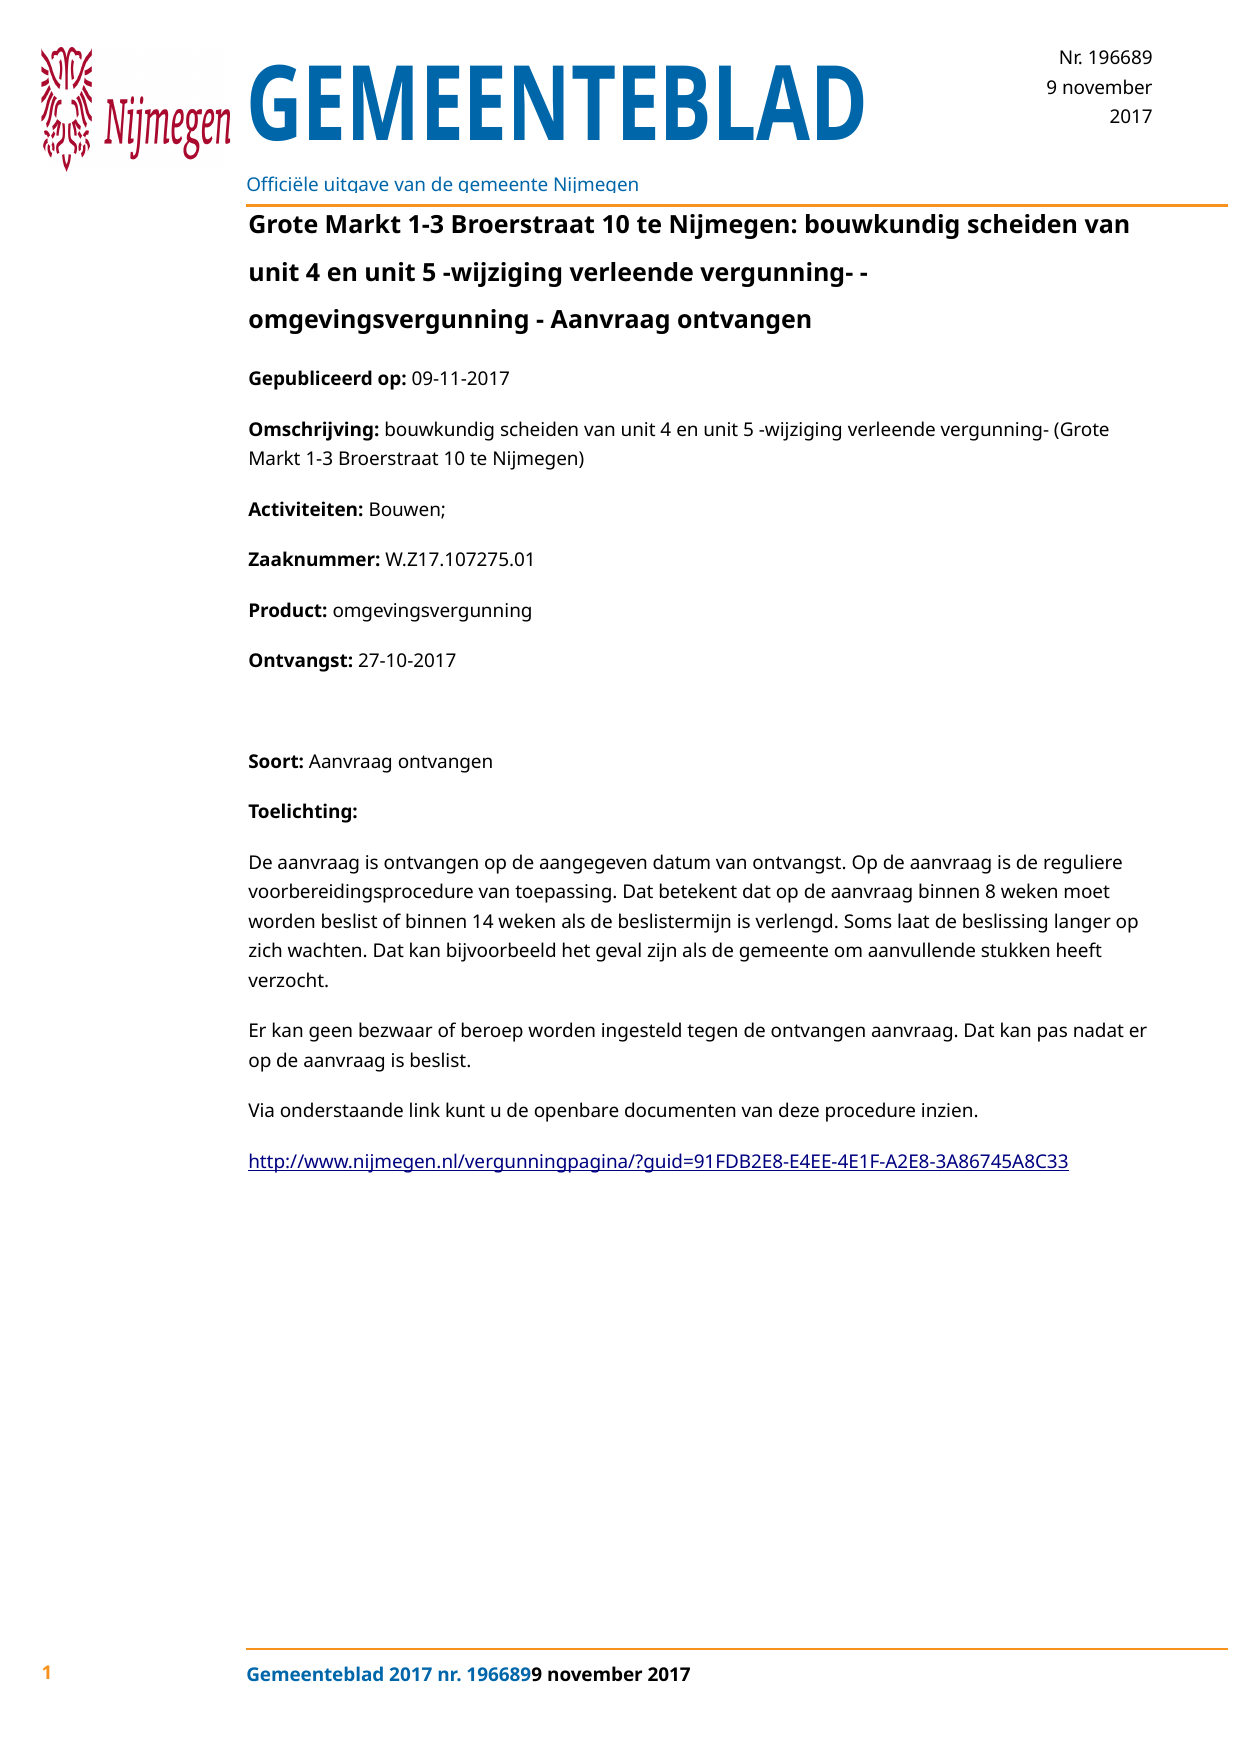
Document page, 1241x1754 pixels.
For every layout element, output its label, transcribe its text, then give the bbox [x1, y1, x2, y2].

text De aanvraag is ontvangen op de aangegeven datum van ontvangst. Op de aanvraag is de reguliere voorbereidingsprocedure van toepassing. Dat betekent dat op de aanvraag binnen 8 weken moet worden beslist of binnen 14 weken als de beslistermijn is verlengd. Soms laat de beslissing langer op zich wachten. Dat kan bijvoorbeeld het geval zijn als de gemeente om aanvullende stukken heeft verzocht. [248, 849, 1152, 993]
text Ontvangst: 27-10-2017 [248, 647, 1152, 673]
text Zaaknummer: W.Z17.107275.01 [248, 546, 1152, 572]
text Gepubliceerd op: 09-11-2017 [248, 366, 1152, 391]
text Er kan geen bezwaar of beroep worden ingesteld tegen de ontvangen aanvraag. Dat kan pas nadat er op de aanvraag is beslist. [248, 1018, 1152, 1073]
text Omschrijving: bouwkundig scheiden van unit 4 en unit 5 -wijziging verleende vergunning- (Grote Markt 1-3 Broerstraat 10 te Nijmegen) [248, 416, 1152, 471]
text Toelichting: [248, 798, 1152, 824]
text http://www.nijmegen.nl/vergunningpagina/?guid=91FDB2E8-E4EE-4E1F-A2E8-3A86745A8C33 [248, 1148, 1152, 1174]
text Soort: Aanvraag ontvangen [248, 748, 1152, 774]
text Activiteiten: Bouwen; [248, 496, 1152, 522]
text Via onderstaande link kunt u de openbare documenten van deze procedure inzien. [248, 1098, 1152, 1123]
text Product: omgevingsvergunning [248, 597, 1152, 622]
picture [41, 47, 231, 172]
text Grote Markt 1-3 Broerstraat 10 te Nijmegen: bouwkundig scheiden van unit 4 en unit 5 -wijziging verleende vergunning- - omgevingsvergunning - Aanvraag ontvangen [248, 207, 1152, 336]
